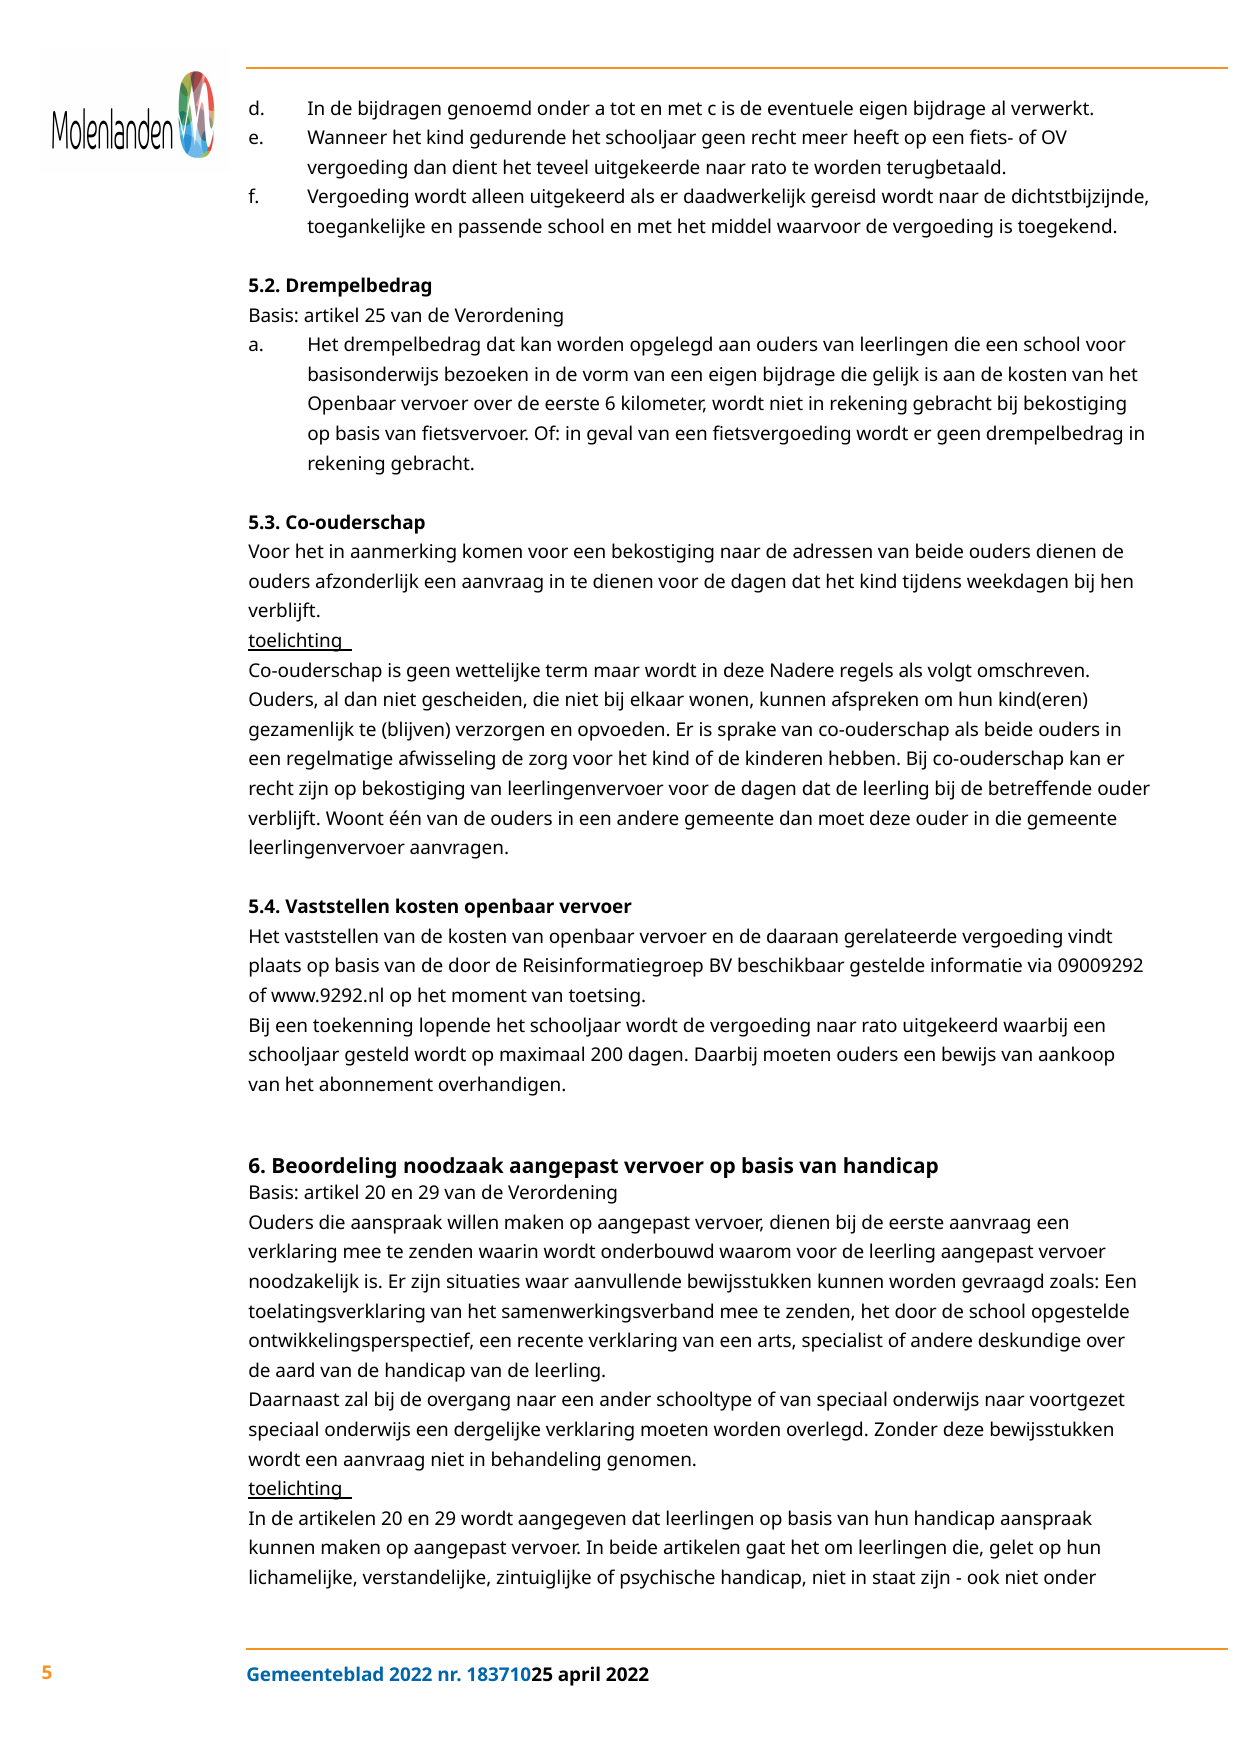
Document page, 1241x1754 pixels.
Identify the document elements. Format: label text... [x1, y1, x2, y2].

text Basis: artikel 20 en 29 van de Verordening [248, 1179, 1152, 1205]
list Het drempelbedrag dat kan worden opgelegd aan ouders van leerlingen die een school voor basisonderwijs bezoeken in de vorm van een eigen bijdrage die gelijk is aan de kosten van het Openbaar vervoer over de eerste 6 kilometer, wordt niet in rekening gebracht bij bekostiging op basis van fietsvervoer. Of: in geval van een fietsvergoeding wordt er geen drempelbedrag in rekening gebracht. [248, 331, 1152, 476]
text Basis: artikel 25 van de Verordening [248, 302, 1152, 328]
list In de bijdragen genoemd onder a tot en met c is de eventuele eigen bijdrage al verwerkt. [248, 95, 1152, 121]
picture [41, 47, 231, 172]
list Vergoeding wordt alleen uitgekeerd als er daadwerkelijk gereisd wordt naar de dichtstbijzijnde, toegankelijke en passende school en met het middel waarvoor de vergoeding is toegekend. [248, 183, 1152, 239]
text Het vaststellen van de kosten van openbaar vervoer en de daaraan gerelateerde vergoeding vindt plaats op basis van de door de Reisinformatiegroep BV beschikbaar gestelde informatie via 09009292 of www.9292.nl op het moment van toetsing. [248, 923, 1152, 1008]
text 5.3. Co-ouderschap [248, 509, 1152, 535]
text toelichting [248, 1475, 1152, 1501]
text Co-ouderschap is geen wettelijke term maar wordt in deze Nadere regels als volgt omschreven. Ouders, al dan niet gescheiden, die niet bij elkaar wonen, kunnen afspreken om hun kind(eren) gezamenlijk te (blijven) verzorgen en opvoeden. Er is sprake van co-ouderschap als beide ouders in een regelmatige afwisseling de zorg voor het kind of de kinderen hebben. Bij co-ouderschap kan er recht zijn op bekostiging van leerlingenvervoer voor de dagen dat de leerling bij de betreffende ouder verblijft. Woont één van de ouders in een andere gemeente dan moet deze ouder in die gemeente leerlingenvervoer aanvragen. [248, 657, 1152, 860]
text Daarnaast zal bij de overgang naar een ander schooltype of van speciaal onderwijs naar voortgezet speciaal onderwijs een dergelijke verklaring moeten worden overlegd. Zonder deze bewijsstukken wordt een aanvraag niet in behandeling genomen. [248, 1387, 1152, 1471]
text Bij een toekenning lopende het schooljaar wordt de vergoeding naar rato uitgekeerd waarbij een schooljaar gesteld wordt op maximaal 200 dagen. Daarbij moeten ouders een bewijs van aankoop van het abonnement overhandigen. [248, 1012, 1152, 1097]
text 5.4. Vaststellen kosten openbaar vervoer [248, 893, 1152, 919]
text 5.2. Drempelbedrag [248, 272, 1152, 298]
text In de artikelen 20 en 29 wordt aangegeven dat leerlingen op basis van hun handicap aanspraak kunnen maken op aangepast vervoer. In beide artikelen gaat het om leerlingen die, gelet op hun lichamelijke, verstandelijke, zintuiglijke of psychische handicap, niet in staat zijn - ook niet onder [248, 1505, 1152, 1590]
text toelichting [248, 627, 1152, 653]
text Voor het in aanmerking komen voor een bekostiging naar de adressen van beide ouders dienen de ouders afzonderlijk een aanvraag in te dienen voor de dagen dat het kind tijdens weekdagen bij hen verblijft. [248, 538, 1152, 623]
text Ouders die aanspraak willen maken op aangepast vervoer, dienen bij de eerste aanvraag een verklaring mee te zenden waarin wordt onderbouwd waarom voor de leerling aangepast vervoer noodzakelijk is. Er zijn situaties waar aanvullende bewijsstukken kunnen worden gevraagd zoals: Een toelatingsverklaring van het samenwerkingsverband mee te zenden, het door de school opgestelde ontwikkelingsperspectief, een recente verklaring van een arts, specialist of andere deskundige over de aard van de handicap van de leerling. [248, 1209, 1152, 1383]
text 6. Beoordeling noodzaak aangepast vervoer op basis van handicap [248, 1151, 1152, 1179]
list Wanneer het kind gedurende het schooljaar geen recht meer heeft op een fiets- of OV vergoeding dan dient het teveel uitgekeerde naar rato te worden terugbetaald. [248, 124, 1152, 180]
